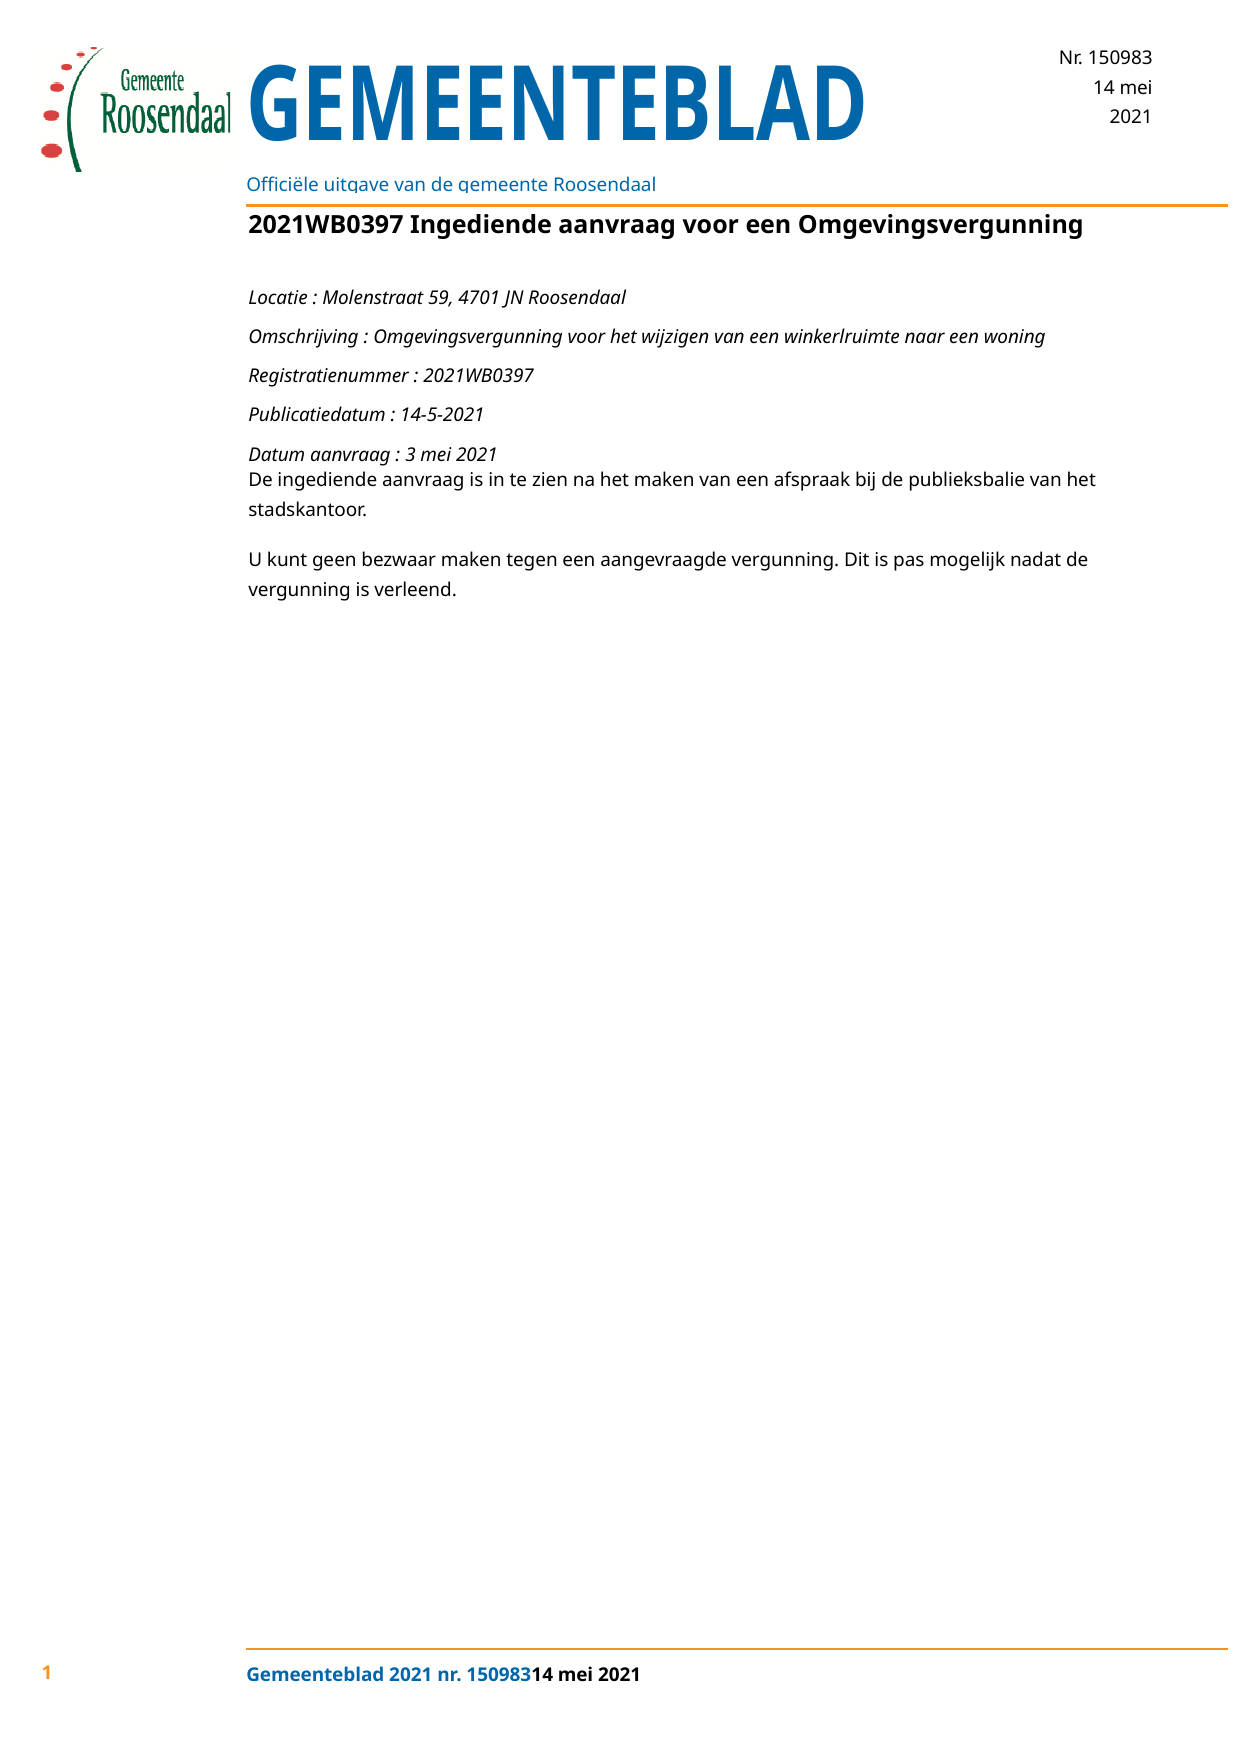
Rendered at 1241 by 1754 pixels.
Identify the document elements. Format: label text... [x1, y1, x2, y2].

text Datum aanvraag : 3 mei 2021 [248, 441, 1152, 467]
text De ingediende aanvraag is in te zien na het maken van een afspraak bij de publieksbalie van het stadskantoor. [248, 467, 1152, 522]
text U kunt geen bezwaar maken tegen een aangevraagde vergunning. Dit is pas mogelijk nadat de vergunning is verleend. [248, 547, 1152, 602]
text Publicatiedatum : 14-5-2021 [248, 402, 1152, 427]
text Omschrijving : Omgevingsvergunning voor het wijzigen van een winkerlruimte naar een woning [248, 323, 1152, 349]
picture [41, 47, 231, 172]
text 2021WB0397 Ingediende aanvraag voor een Omgevingsvergunning [248, 207, 1152, 241]
text Locatie : Molenstraat 59, 4701 JN Roosendaal [248, 284, 1152, 309]
text Registratienummer : 2021WB0397 [248, 362, 1152, 388]
